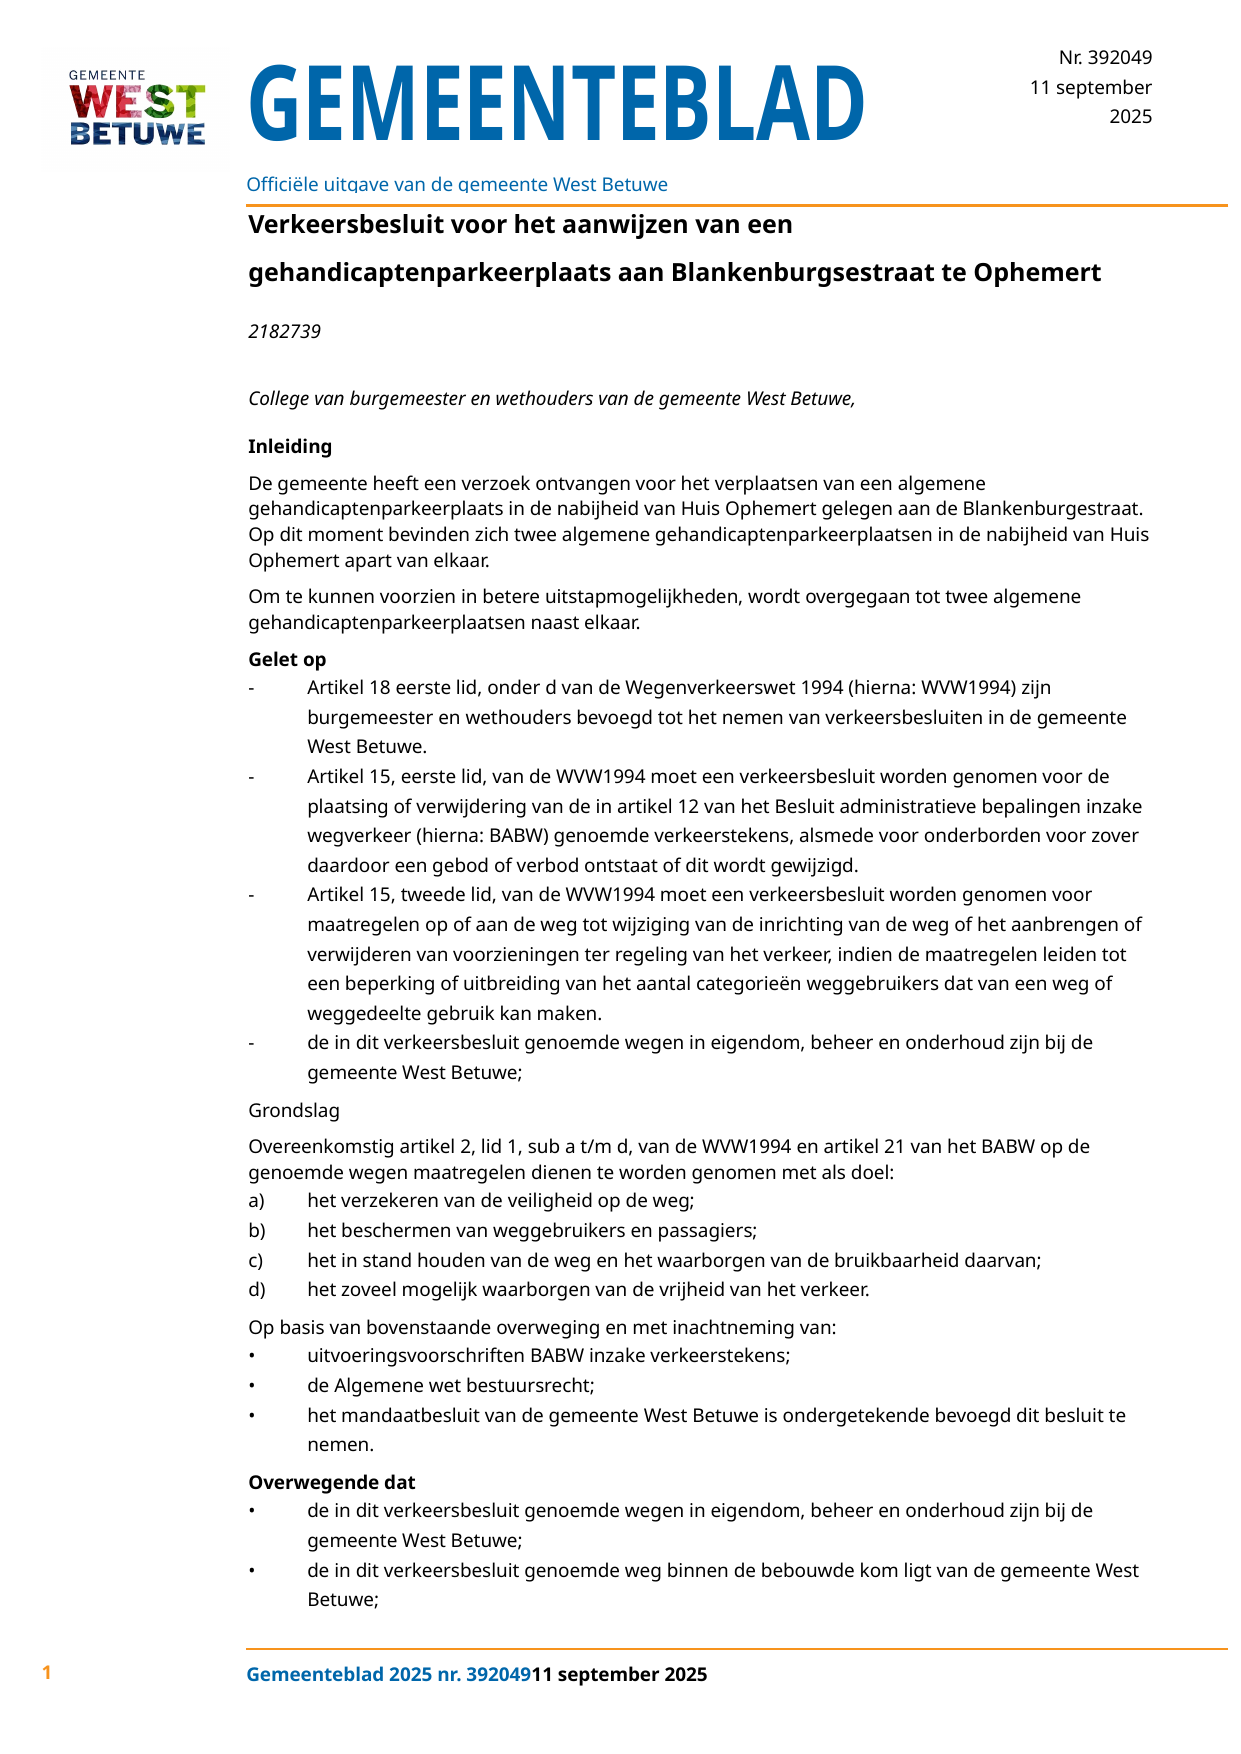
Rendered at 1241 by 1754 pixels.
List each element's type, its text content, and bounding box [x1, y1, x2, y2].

text De gemeente heeft een verzoek ontvangen voor het verplaatsen van een algemene gehandicaptenparkeerplaats in de nabijheid van Huis Ophemert gelegen aan de Blankenburgestraat. Op dit moment bevinden zich twee algemene gehandicaptenparkeerplaatsen in de nabijheid van Huis Ophemert apart van elkaar. [248, 470, 1152, 573]
picture [41, 47, 231, 172]
text Grondslag [248, 1097, 1152, 1123]
text Overeenkomstig artikel 2, lid 1, sub a t/m d, van de WVW1994 en artikel 21 van het BABW op de genoemde wegen maatregelen dienen te worden genomen met als doel: [248, 1134, 1152, 1185]
list het zoveel mogelijk waarborgen van de vrijheid van het verkeer. [248, 1276, 1152, 1302]
list het beschermen van weggebruikers en passagiers; [248, 1217, 1152, 1243]
list de in dit verkeersbesluit genoemde wegen in eigendom, beheer en onderhoud zijn bij de gemeente West Betuwe; [248, 1029, 1152, 1085]
list Artikel 15, tweede lid, van de WVW1994 moet een verkeersbesluit worden genomen voor maatregelen op of aan de weg tot wijziging van de inrichting van de weg of het aanbrengen of verwijderen van voorzieningen ter regeling van het verkeer, indien de maatregelen leiden tot een beperking of uitbreiding van het aantal categorieën weggebruikers dat van een weg of weggedeelte gebruik kan maken. [248, 882, 1152, 1026]
text Inleiding [248, 433, 1152, 459]
text Overwegende dat [248, 1469, 1152, 1495]
list het verzekeren van de veiligheid op de weg; [248, 1188, 1152, 1213]
list Artikel 18 eerste lid, onder d van de Wegenverkeerswet 1994 (hierna: WVW1994) zijn burgemeester en wethouders bevoegd tot het nemen van verkeersbesluiten in de gemeente West Betuwe. [248, 674, 1152, 759]
list het in stand houden van de weg en het waarborgen van de bruikbaarheid daarvan; [248, 1247, 1152, 1273]
list de Algemene wet bestuursrecht; [248, 1372, 1152, 1398]
list uitvoeringsvoorschriften BABW inzake verkeerstekens; [248, 1343, 1152, 1368]
text Op basis van bovenstaande overweging en met inachtneming van: [248, 1314, 1152, 1340]
text Verkeersbesluit voor het aanwijzen van een gehandicaptenparkeerplaats aan Blankenburgsestraat te Ophemert [248, 207, 1152, 288]
list de in dit verkeersbesluit genoemde weg binnen de bebouwde kom ligt van de gemeente West Betuwe; [248, 1557, 1152, 1612]
list het mandaatbesluit van de gemeente West Betuwe is ondergetekende bevoegd dit besluit te nemen. [248, 1402, 1152, 1457]
text Gelet op [248, 646, 1152, 672]
text College van burgemeester en wethouders van de gemeente West Betuwe, [248, 386, 1152, 411]
list de in dit verkeersbesluit genoemde wegen in eigendom, beheer en onderhoud zijn bij de gemeente West Betuwe; [248, 1498, 1152, 1553]
list Artikel 15, eerste lid, van de WVW1994 moet een verkeersbesluit worden genomen voor de plaatsing of verwijdering van de in artikel 12 van het Besluit administratieve bepalingen inzake wegverkeer (hierna: BABW) genoemde verkeerstekens, alsmede voor onderborden voor zover daardoor een gebod of verbod ontstaat of dit wordt gewijzigd. [248, 763, 1152, 878]
text Om te kunnen voorzien in betere uitstapmogelijkheden, wordt overgegaan tot twee algemene gehandicaptenparkeerplaatsen naast elkaar. [248, 584, 1152, 635]
text 2182739 [248, 318, 1152, 344]
